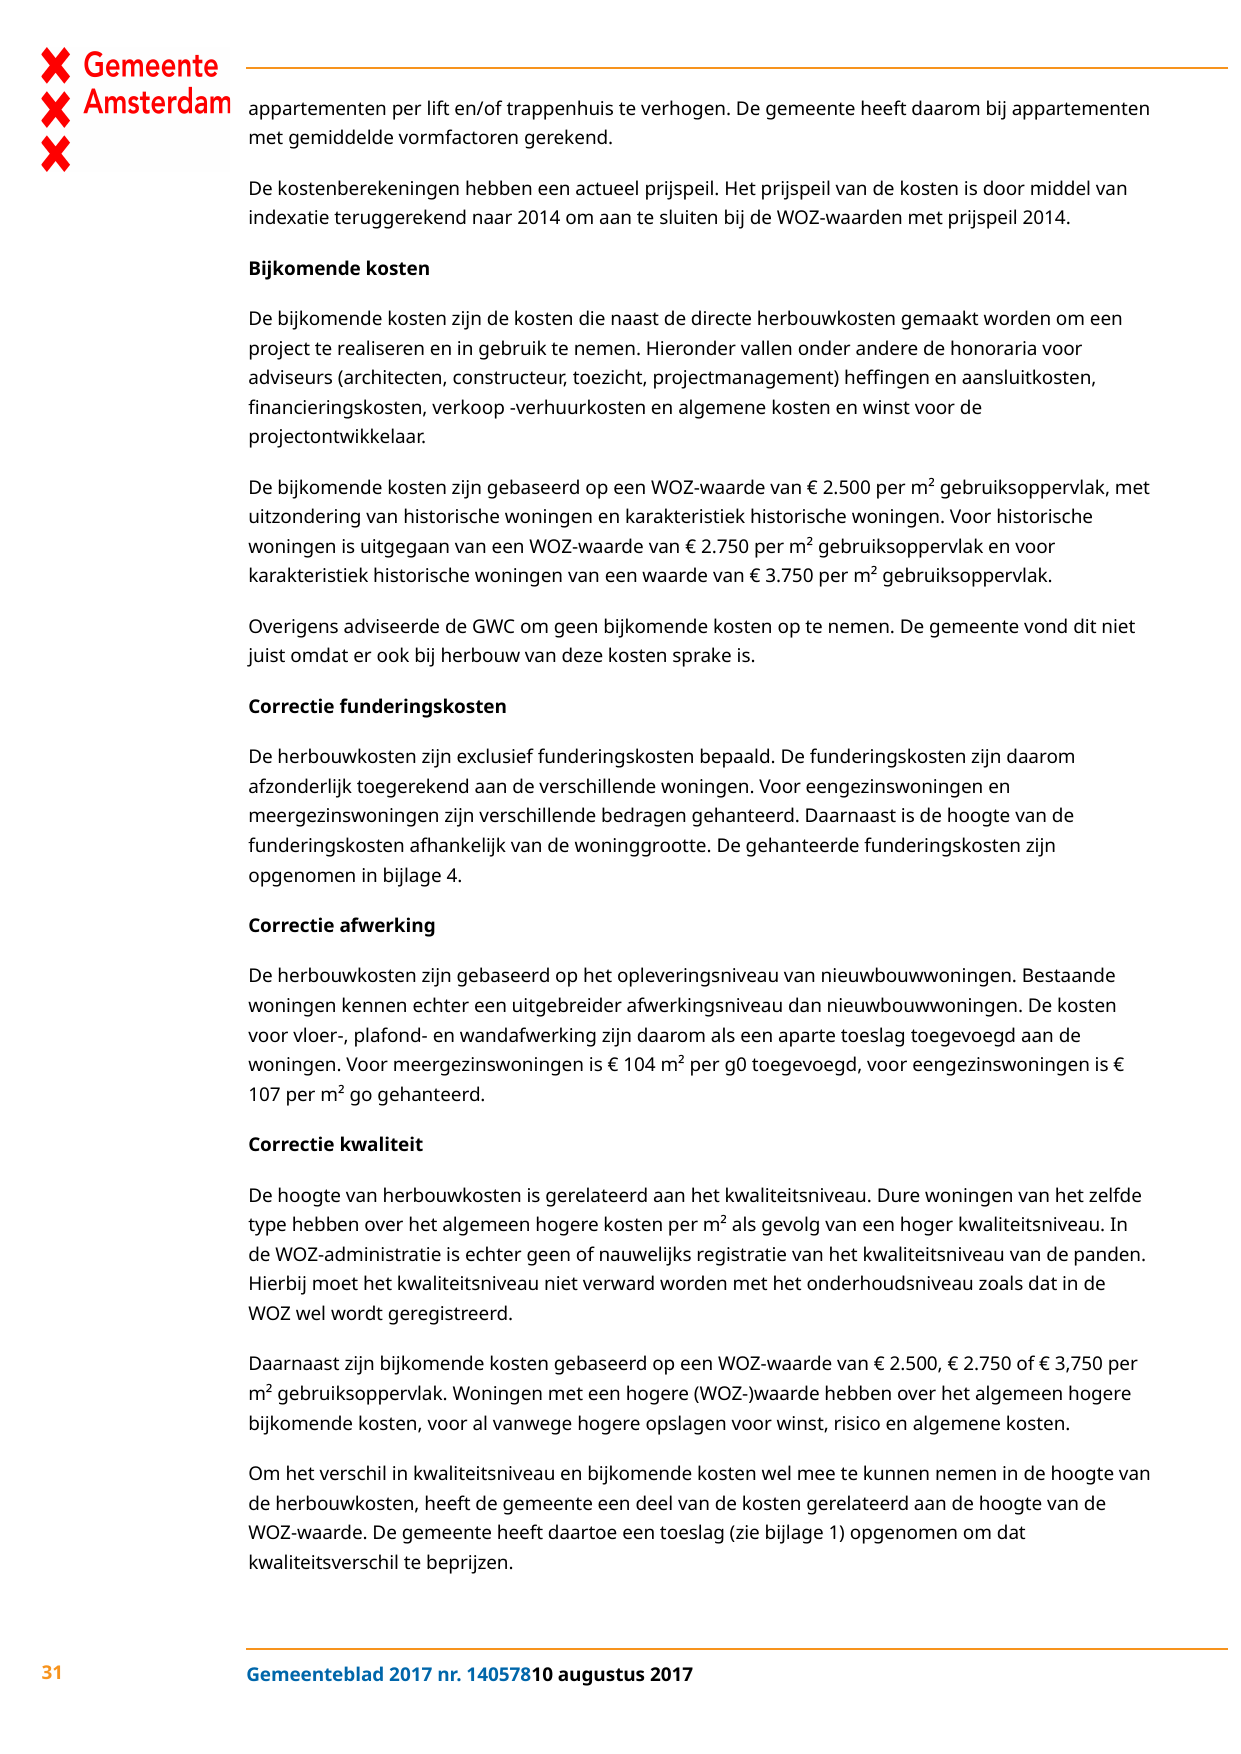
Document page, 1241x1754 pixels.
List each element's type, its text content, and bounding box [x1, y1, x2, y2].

text Om het verschil in kwaliteitsniveau en bijkomende kosten wel mee te kunnen nemen in de hoogte van de herbouwkosten, heeft de gemeente een deel van de kosten gerelateerd aan de hoogte van de WOZ-waarde. De gemeente heeft daartoe een toeslag (zie bijlage 1) opgenomen om dat kwaliteitsverschil te beprijzen. [248, 1460, 1152, 1575]
picture [41, 47, 231, 172]
text Correctie afwerking [248, 912, 1152, 938]
text De herbouwkosten zijn gebaseerd op het opleveringsniveau van nieuwbouwwoningen. Bestaande woningen kennen echter een uitgebreider afwerkingsniveau dan nieuwbouwwoningen. De kosten voor vloer-, plafond- en wandafwerking zijn daarom als een aparte toeslag toegevoegd aan de woningen. Voor meergezinswoningen is € 104 m² per g0 toegevoegd, voor eengezinswoningen is € 107 per m² go gehanteerd. [248, 963, 1152, 1107]
text De bijkomende kosten zijn gebaseerd op een WOZ-waarde van € 2.500 per m² gebruiksoppervlak, met uitzondering van historische woningen en karakteristiek historische woningen. Voor historische woningen is uitgegaan van een WOZ-waarde van € 2.750 per m² gebruiksoppervlak en voor karakteristiek historische woningen van een waarde van € 3.750 per m² gebruiksoppervlak. [248, 474, 1152, 588]
text Bijkomende kosten [248, 255, 1152, 281]
text appartementen per lift en/of trappenhuis te verhogen. De gemeente heeft daarom bij appartementen met gemiddelde vormfactoren gerekend. [248, 95, 1152, 150]
text Correctie funderingskosten [248, 693, 1152, 719]
text De bijkomende kosten zijn de kosten die naast de directe herbouwkosten gemaakt worden om een project te realiseren en in gebruik te nemen. Hieronder vallen onder andere de honoraria voor adviseurs (architecten, constructeur, toezicht, projectmanagement) heffingen en aansluitkosten, financieringskosten, verkoop -verhuurkosten en algemene kosten en winst voor de projectontwikkelaar. [248, 305, 1152, 449]
text De herbouwkosten zijn exclusief funderingskosten bepaald. De funderingskosten zijn daarom afzonderlijk toegerekend aan de verschillende woningen. Voor eengezinswoningen en meergezinswoningen zijn verschillende bedragen gehanteerd. Daarnaast is de hoogte van de funderingskosten afhankelijk van de woninggrootte. De gehanteerde funderingskosten zijn opgenomen in bijlage 4. [248, 743, 1152, 888]
text Overigens adviseerde de GWC om geen bijkomende kosten op te nemen. De gemeente vond dit niet juist omdat er ook bij herbouw van deze kosten sprake is. [248, 613, 1152, 668]
text De hoogte van herbouwkosten is gerelateerd aan het kwaliteitsniveau. Dure woningen van het zelfde type hebben over het algemeen hogere kosten per m² als gevolg van een hoger kwaliteitsniveau. In de WOZ-administratie is echter geen of nauwelijks registratie van het kwaliteitsniveau van de panden. Hierbij moet het kwaliteitsniveau niet verward worden met het onderhoudsniveau zoals dat in de WOZ wel wordt geregistreerd. [248, 1182, 1152, 1326]
text De kostenberekeningen hebben een actueel prijspeil. Het prijspeil van de kosten is door middel van indexatie teruggerekend naar 2014 om aan te sluiten bij de WOZ-waarden met prijspeil 2014. [248, 175, 1152, 230]
text Daarnaast zijn bijkomende kosten gebaseerd op een WOZ-waarde van € 2.500, € 2.750 of € 3,750 per m² gebruiksoppervlak. Woningen met een hogere (WOZ-)waarde hebben over het algemeen hogere bijkomende kosten, voor al vanwege hogere opslagen voor winst, risico en algemene kosten. [248, 1351, 1152, 1436]
text Correctie kwaliteit [248, 1131, 1152, 1157]
